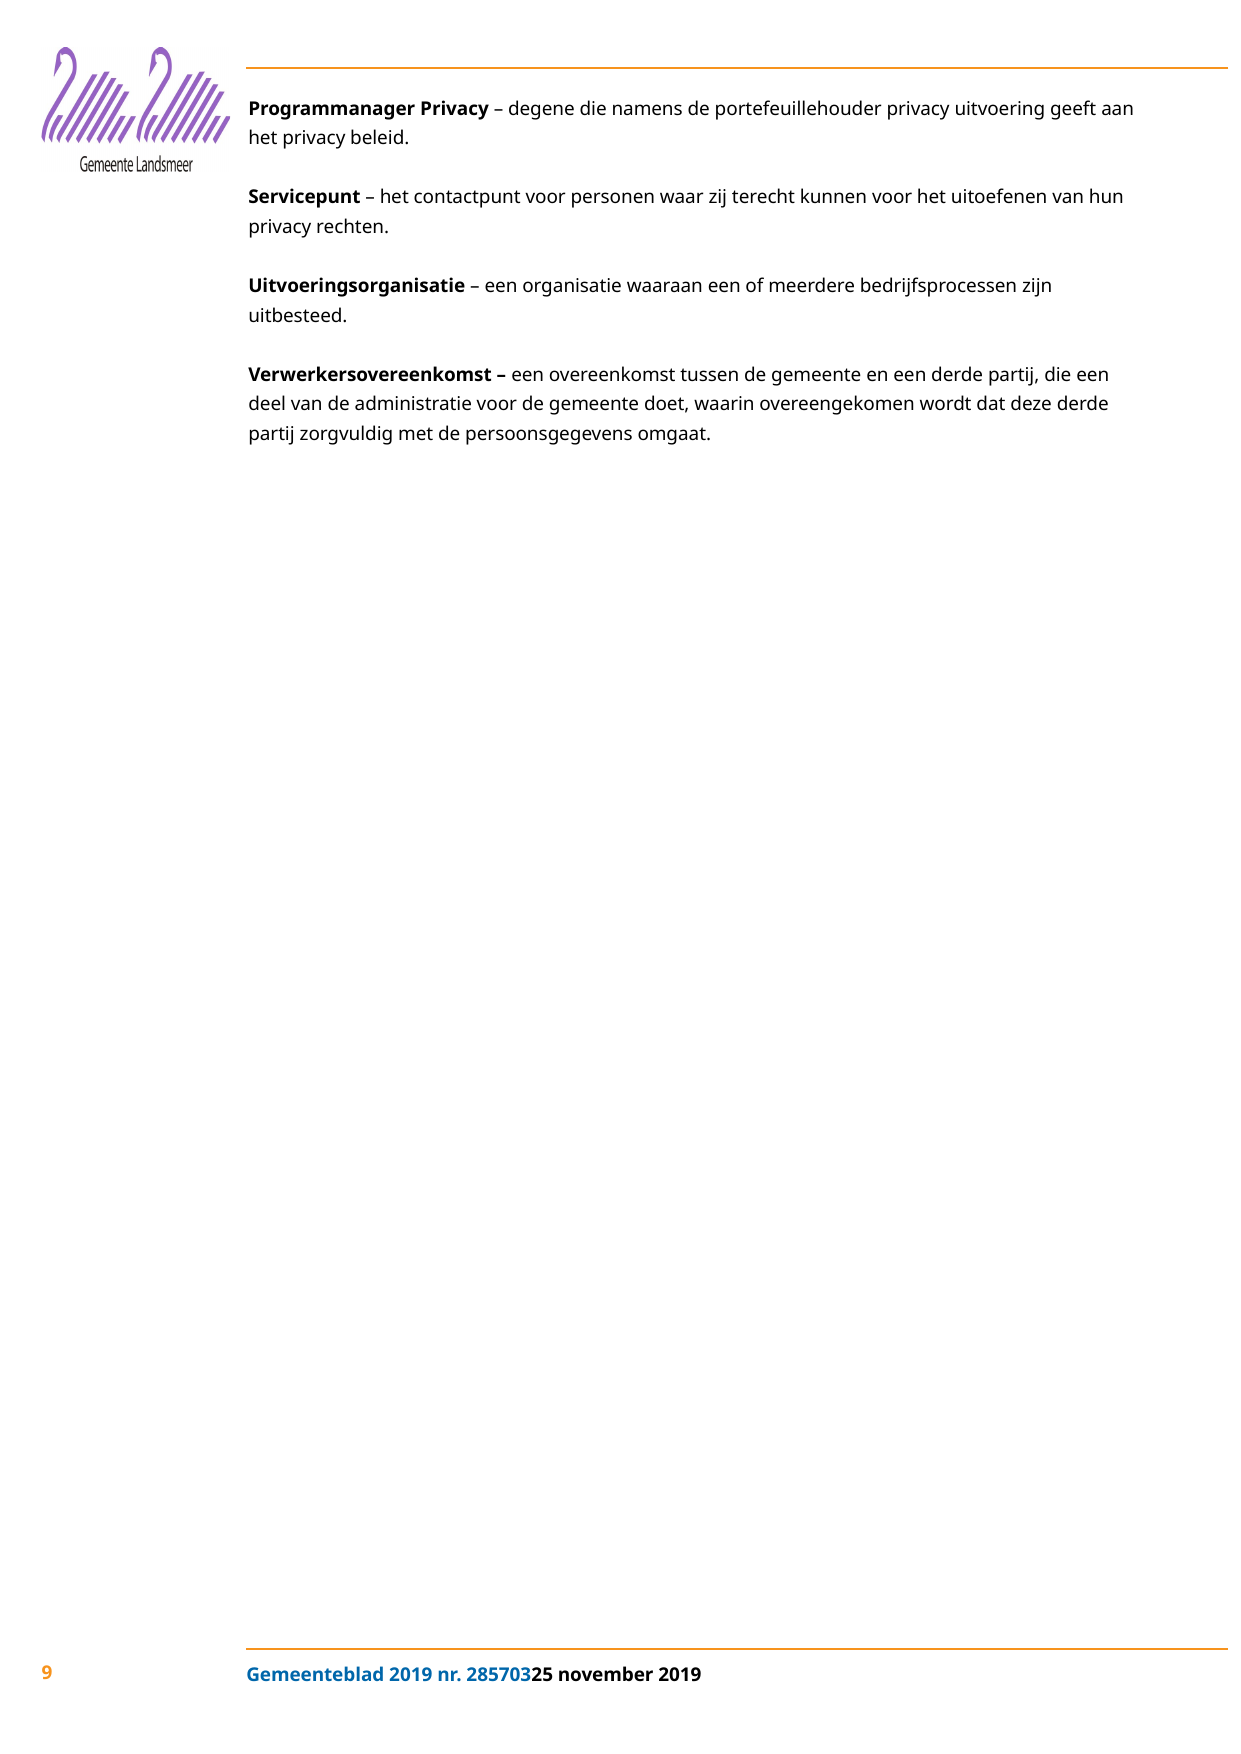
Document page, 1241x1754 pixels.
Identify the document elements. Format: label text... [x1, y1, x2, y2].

text Servicepunt – het contactpunt voor personen waar zij terecht kunnen voor het uitoefenen van hun privacy rechten. [248, 183, 1152, 239]
text Verwerkersovereenkomst – een overeenkomst tussen de gemeente en een derde partij, die een deel van de administratie voor de gemeente doet, waarin overeengekomen wordt dat deze derde partij zorgvuldig met de persoonsgegevens omgaat. [248, 361, 1152, 446]
picture [41, 47, 231, 172]
text Uitvoeringsorganisatie – een organisatie waaraan een of meerdere bedrijfsprocessen zijn uitbesteed. [248, 272, 1152, 328]
text Programmanager Privacy – degene die namens de portefeuillehouder privacy uitvoering geeft aan het privacy beleid. [248, 95, 1152, 150]
